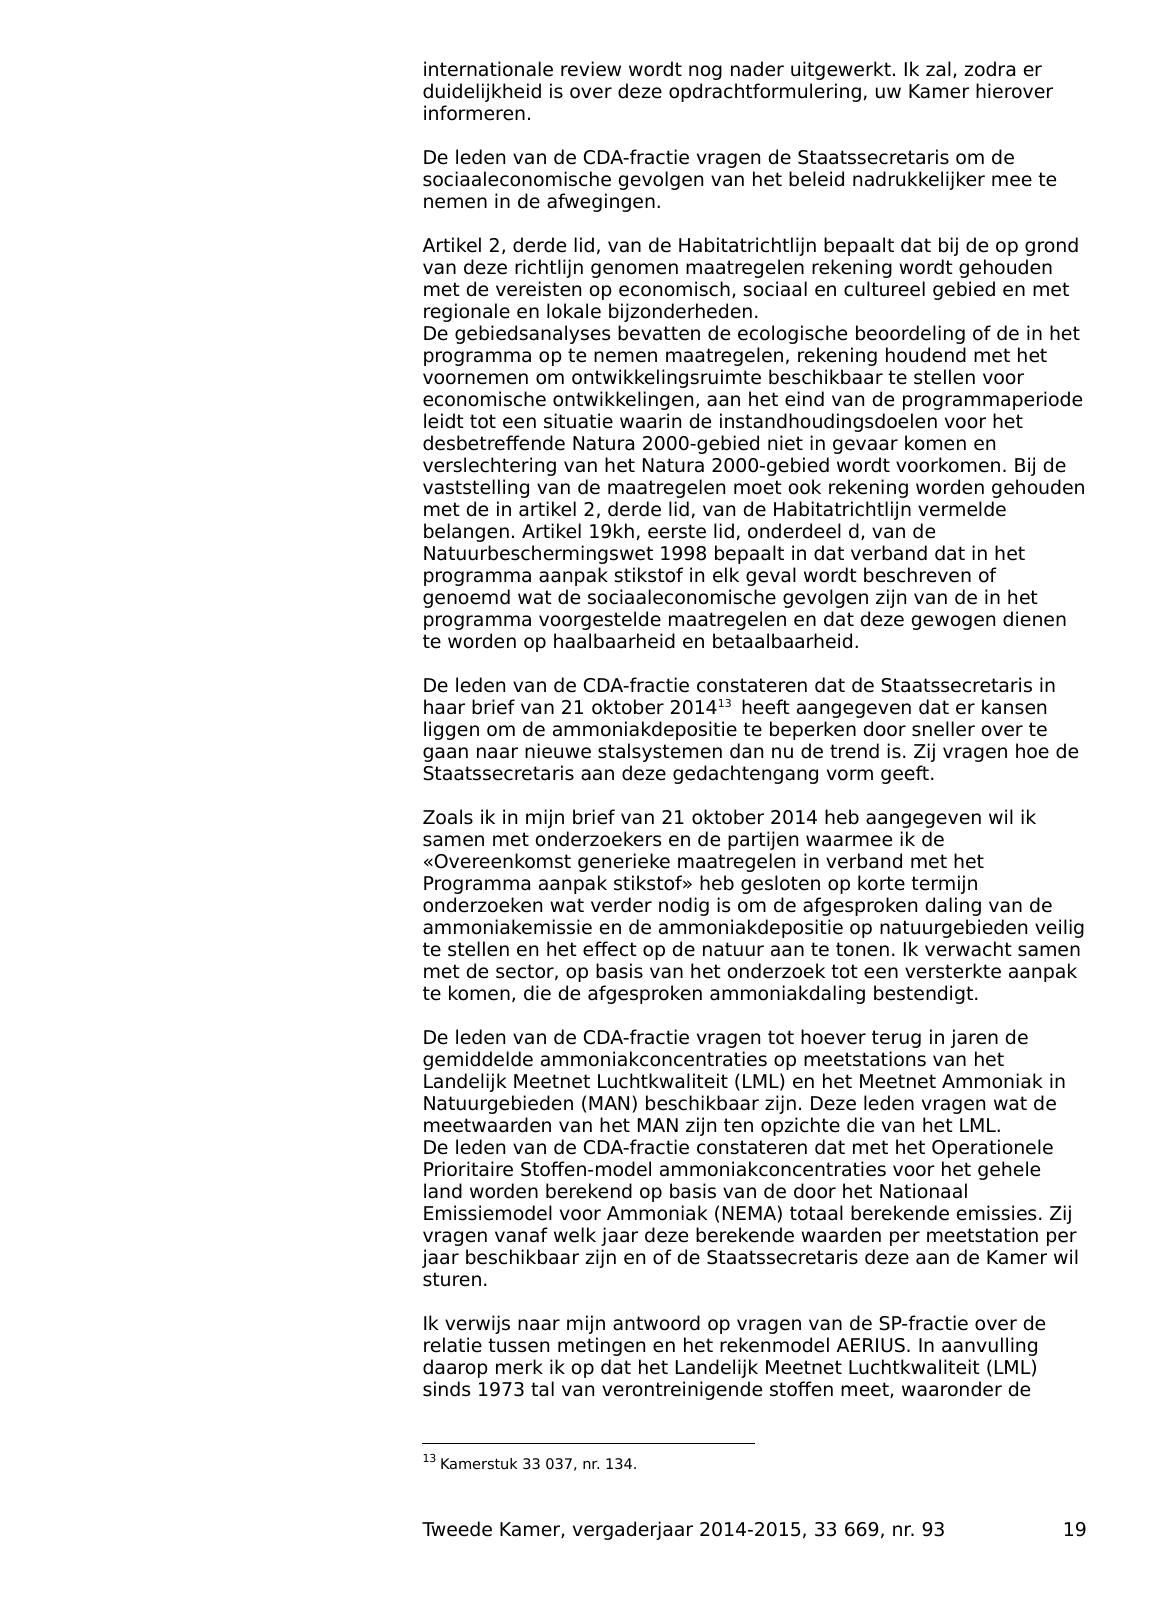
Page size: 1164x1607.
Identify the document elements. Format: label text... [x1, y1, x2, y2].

text Artikel 2, derde lid, van de Habitatrichtlijn bepaalt dat bij de op grond van deze richtlijn genomen maatregelen rekening wordt gehouden met de vereisten op economisch, sociaal en cultureel gebied en met regionale en lokale bijzonderheden. [422, 235, 1087, 323]
text internationale review wordt nog nader uitgewerkt. Ik zal, zodra er duidelijkheid is over deze opdrachtformulering, uw Kamer hierover informeren. [422, 59, 1087, 125]
text Kamerstuk 33 037, nr. 134. [422, 1452, 1087, 1474]
text Zoals ik in mijn brief van 21 oktober 2014 heb aangegeven wil ik samen met onderzoekers en de partijen waarmee ik de «Overeenkomst generieke maatregelen in verband met het Programma aanpak stikstof» heb gesloten op korte termijn onderzoeken wat verder nodig is om de afgesproken daling van de ammoniakemissie en de ammoniakdepositie op natuurgebieden veilig te stellen en het effect op de natuur aan te tonen. Ik verwacht samen met de sector, op basis van het onderzoek tot een versterkte aanpak te komen, die de afgesproken ammoniakdaling bestendigt. [422, 807, 1087, 1005]
text De gebiedsanalyses bevatten de ecologische beoordeling of de in het programma op te nemen maatregelen, rekening houdend met het voornemen om ontwikkelingsruimte beschikbaar te stellen voor economische ontwikkelingen, aan het eind van de programmaperiode leidt tot een situatie waarin de instandhoudingsdoelen voor het desbetreffende Natura 2000-gebied niet in gevaar komen en verslechtering van het Natura 2000-gebied wordt voorkomen. Bij de vaststelling van de maatregelen moet ook rekening worden gehouden met de in artikel 2, derde lid, van de Habitatrichtlijn vermelde belangen. Artikel 19kh, eerste lid, onderdeel d, van de Natuurbeschermingswet 1998 bepaalt in dat verband dat in het programma aanpak stikstof in elk geval wordt beschreven of genoemd wat de sociaaleconomische gevolgen zijn van de in het programma voorgestelde maatregelen en dat deze gewogen dienen te worden op haalbaarheid en betaalbaarheid. [422, 323, 1087, 653]
text De leden van de CDA-fractie constateren dat de Staatssecretaris in haar brief van 21 oktober 2014 heeft aangegeven dat er kansen liggen om de ammoniakdepositie te beperken door sneller over te gaan naar nieuwe stalsystemen dan nu de trend is. Zij vragen hoe de Staatssecretaris aan deze gedachtengang vorm geeft. [422, 675, 1087, 785]
text De leden van de CDA-fractie vragen tot hoever terug in jaren de gemiddelde ammoniakconcentraties op meetstations van het Landelijk Meetnet Luchtkwaliteit (LML) en het Meetnet Ammoniak in Natuurgebieden (MAN) beschikbaar zijn. Deze leden vragen wat de meetwaarden van het MAN zijn ten opzichte die van het LML. [422, 1027, 1087, 1137]
text De leden van de CDA-fractie constateren dat met het Operationele Prioritaire Stoffen-model ammoniakconcentraties voor het gehele land worden berekend op basis van de door het Nationaal Emissiemodel voor Ammoniak (NEMA) totaal berekende emissies. Zij vragen vanaf welk jaar deze berekende waarden per meetstation per jaar beschikbaar zijn en of de Staatssecretaris deze aan de Kamer wil sturen. [422, 1137, 1087, 1291]
text Ik verwijs naar mijn antwoord op vragen van de SP-fractie over de relatie tussen metingen en het rekenmodel AERIUS. In aanvulling daarop merk ik op dat het Landelijk Meetnet Luchtkwaliteit (LML) sinds 1973 tal van verontreinigende stoffen meet, waaronder de [422, 1313, 1087, 1401]
text De leden van de CDA-fractie vragen de Staatssecretaris om de sociaaleconomische gevolgen van het beleid nadrukkelijker mee te nemen in de afwegingen. [422, 147, 1087, 213]
